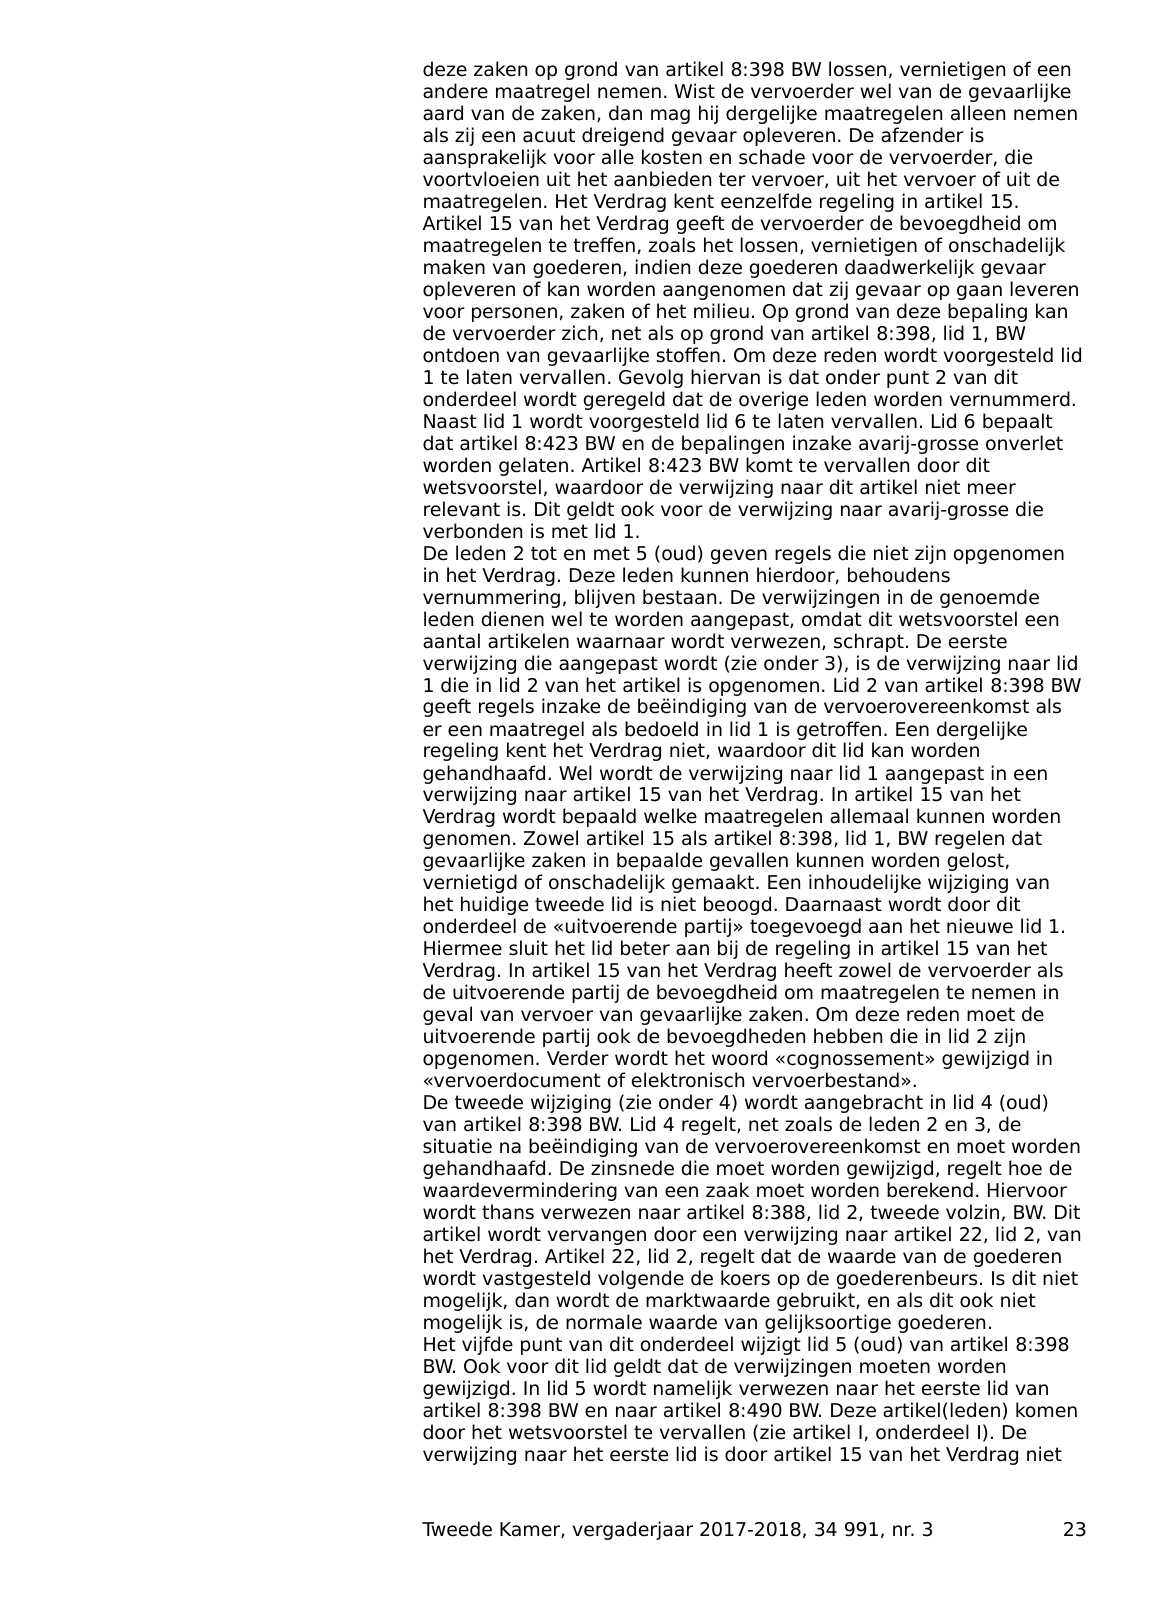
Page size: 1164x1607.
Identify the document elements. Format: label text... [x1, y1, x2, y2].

text deze zaken op grond van artikel 8:398 BW lossen, vernietigen of een andere maatregel nemen. Wist de vervoerder wel van de gevaarlijke aard van de zaken, dan mag hij dergelijke maatregelen alleen nemen als zij een acuut dreigend gevaar opleveren. De afzender is aansprakelijk voor alle kosten en schade voor de vervoerder, die voortvloeien uit het aanbieden ter vervoer, uit het vervoer of uit de maatregelen. Het Verdrag kent eenzelfde regeling in artikel 15. Artikel 15 van het Verdrag geeft de vervoerder de bevoegdheid om maatregelen te treffen, zoals het lossen, vernietigen of onschadelijk maken van goederen, indien deze goederen daadwerkelijk gevaar opleveren of kan worden aangenomen dat zij gevaar op gaan leveren voor personen, zaken of het milieu. Op grond van deze bepaling kan de vervoerder zich, net als op grond van artikel 8:398, lid 1, BW ontdoen van gevaarlijke stoffen. Om deze reden wordt voorgesteld lid 1 te laten vervallen. Gevolg hiervan is dat onder punt 2 van dit onderdeel wordt geregeld dat de overige leden worden vernummerd. [422, 59, 1087, 411]
text Naast lid 1 wordt voorgesteld lid 6 te laten vervallen. Lid 6 bepaalt dat artikel 8:423 BW en de bepalingen inzake avarij-grosse onverlet worden gelaten. Artikel 8:423 BW komt te vervallen door dit wetsvoorstel, waardoor de verwijzing naar dit artikel niet meer relevant is. Dit geldt ook voor de verwijzing naar avarij-grosse die verbonden is met lid 1. [422, 411, 1087, 543]
text De leden 2 tot en met 5 (oud) geven regels die niet zijn opgenomen in het Verdrag. Deze leden kunnen hierdoor, behoudens vernummering, blijven bestaan. De verwijzingen in de genoemde leden dienen wel te worden aangepast, omdat dit wetsvoorstel een aantal artikelen waarnaar wordt verwezen, schrapt. De eerste verwijzing die aangepast wordt (zie onder 3), is de verwijzing naar lid 1 die in lid 2 van het artikel is opgenomen. Lid 2 van artikel 8:398 BW geeft regels inzake de beëindiging van de vervoerovereenkomst als er een maatregel als bedoeld in lid 1 is getroffen. Een dergelijke regeling kent het Verdrag niet, waardoor dit lid kan worden gehandhaafd. Wel wordt de verwijzing naar lid 1 aangepast in een verwijzing naar artikel 15 van het Verdrag. In artikel 15 van het Verdrag wordt bepaald welke maatregelen allemaal kunnen worden genomen. Zowel artikel 15 als artikel 8:398, lid 1, BW regelen dat gevaarlijke zaken in bepaalde gevallen kunnen worden gelost, vernietigd of onschadelijk gemaakt. Een inhoudelijke wijziging van het huidige tweede lid is niet beoogd. Daarnaast wordt door dit onderdeel de «uitvoerende partij» toegevoegd aan het nieuwe lid 1. Hiermee sluit het lid beter aan bij de regeling in artikel 15 van het Verdrag. In artikel 15 van het Verdrag heeft zowel de vervoerder als de uitvoerende partij de bevoegdheid om maatregelen te nemen in geval van vervoer van gevaarlijke zaken. Om deze reden moet de uitvoerende partij ook de bevoegdheden hebben die in lid 2 zijn opgenomen. Verder wordt het woord «cognossement» gewijzigd in «vervoerdocument of elektronisch vervoerbestand». [422, 543, 1087, 1092]
text De tweede wijziging (zie onder 4) wordt aangebracht in lid 4 (oud) van artikel 8:398 BW. Lid 4 regelt, net zoals de leden 2 en 3, de situatie na beëindiging van de vervoerovereenkomst en moet worden gehandhaafd. De zinsnede die moet worden gewijzigd, regelt hoe de waardevermindering van een zaak moet worden berekend. Hiervoor wordt thans verwezen naar artikel 8:388, lid 2, tweede volzin, BW. Dit artikel wordt vervangen door een verwijzing naar artikel 22, lid 2, van het Verdrag. Artikel 22, lid 2, regelt dat de waarde van de goederen wordt vastgesteld volgende de koers op de goederenbeurs. Is dit niet mogelijk, dan wordt de marktwaarde gebruikt, en als dit ook niet mogelijk is, de normale waarde van gelijksoortige goederen. [422, 1092, 1087, 1334]
text Het vijfde punt van dit onderdeel wijzigt lid 5 (oud) van artikel 8:398 BW. Ook voor dit lid geldt dat de verwijzingen moeten worden gewijzigd. In lid 5 wordt namelijk verwezen naar het eerste lid van artikel 8:398 BW en naar artikel 8:490 BW. Deze artikel(leden) komen door het wetsvoorstel te vervallen (zie artikel I, onderdeel I). De verwijzing naar het eerste lid is door artikel 15 van het Verdrag niet [422, 1334, 1087, 1466]
